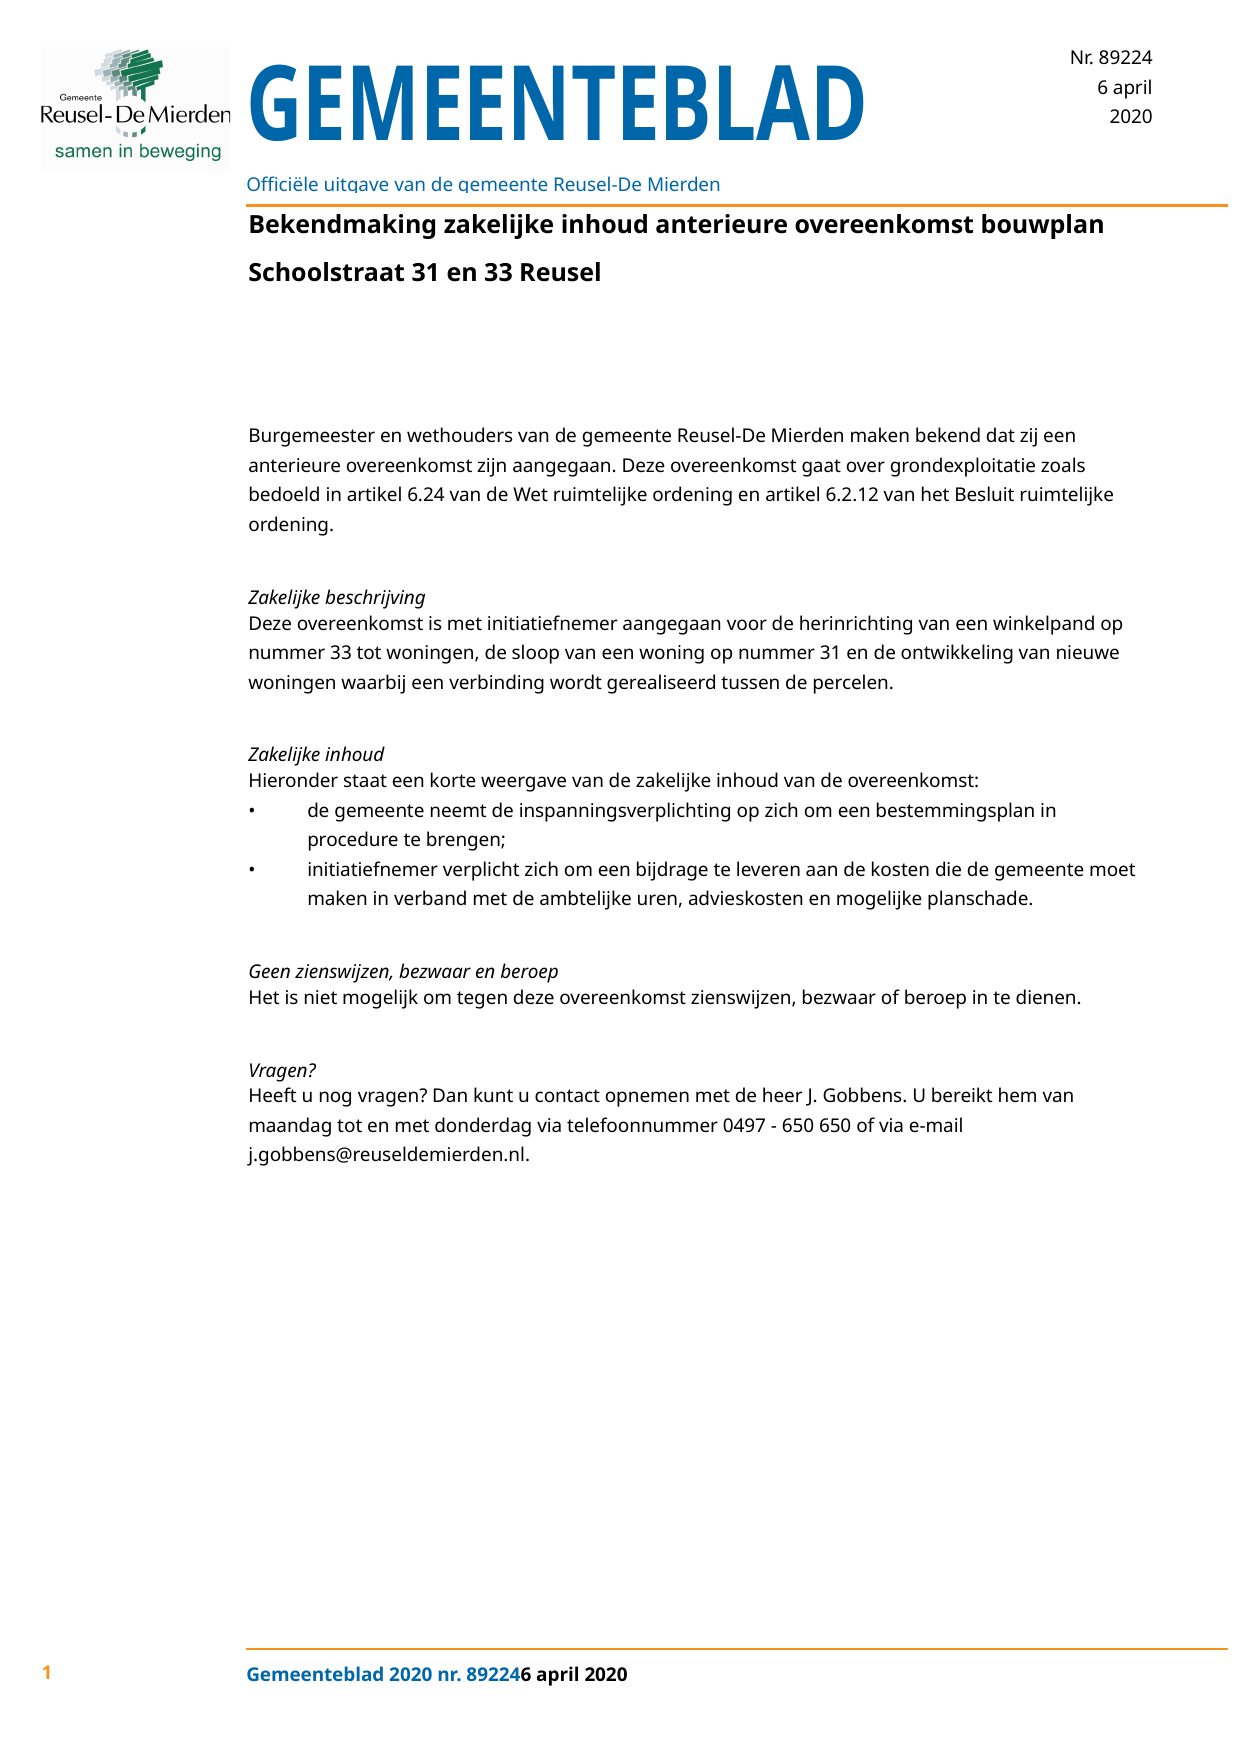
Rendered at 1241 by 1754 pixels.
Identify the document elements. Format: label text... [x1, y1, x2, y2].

list initiatiefnemer verplicht zich om een bijdrage te leveren aan de kosten die de gemeente moet maken in verband met de ambtelijke uren, advieskosten en mogelijke planschade. [248, 856, 1152, 911]
text Zakelijke beschrijving [248, 584, 1152, 610]
text Zakelijke inhoud [248, 742, 1152, 767]
text Geen zienswijzen, bezwaar en beroep [248, 958, 1152, 984]
text Burgemeester en wethouders van de gemeente Reusel-De Mierden maken bekend dat zij een anterieure overeenkomst zijn aangegaan. Deze overeenkomst gaat over grondexploitatie zoals bedoeld in artikel 6.24 van de Wet ruimtelijke ordening en artikel 6.2.12 van het Besluit ruimtelijke ordening. [248, 422, 1152, 537]
list de gemeente neemt de inspanningsverplichting op zich om een bestemmingsplan in procedure te brengen; [248, 797, 1152, 852]
text Heeft u nog vragen? Dan kunt u contact opnemen met de heer J. Gobbens. U bereikt hem van maandag tot en met donderdag via telefoonnummer 0497 - 650 650 of via e-mail j.gobbens@reuseldemierden.nl. [248, 1082, 1152, 1167]
picture [41, 47, 231, 172]
text Bekendmaking zakelijke inhoud anterieure overeenkomst bouwplan Schoolstraat 31 en 33 Reusel [248, 207, 1152, 288]
text Hieronder staat een korte weergave van de zakelijke inhoud van de overeenkomst: [248, 767, 1152, 793]
text Deze overeenkomst is met initiatiefnemer aangegaan voor de herinrichting van een winkelpand op nummer 33 tot woningen, de sloop van een woning op nummer 31 en de ontwikkeling van nieuwe woningen waarbij een verbinding wordt gerealiseerd tussen de percelen. [248, 610, 1152, 694]
text Vragen? [248, 1057, 1152, 1082]
text Het is niet mogelijk om tegen deze overeenkomst zienswijzen, bezwaar of beroep in te dienen. [248, 984, 1152, 1010]
